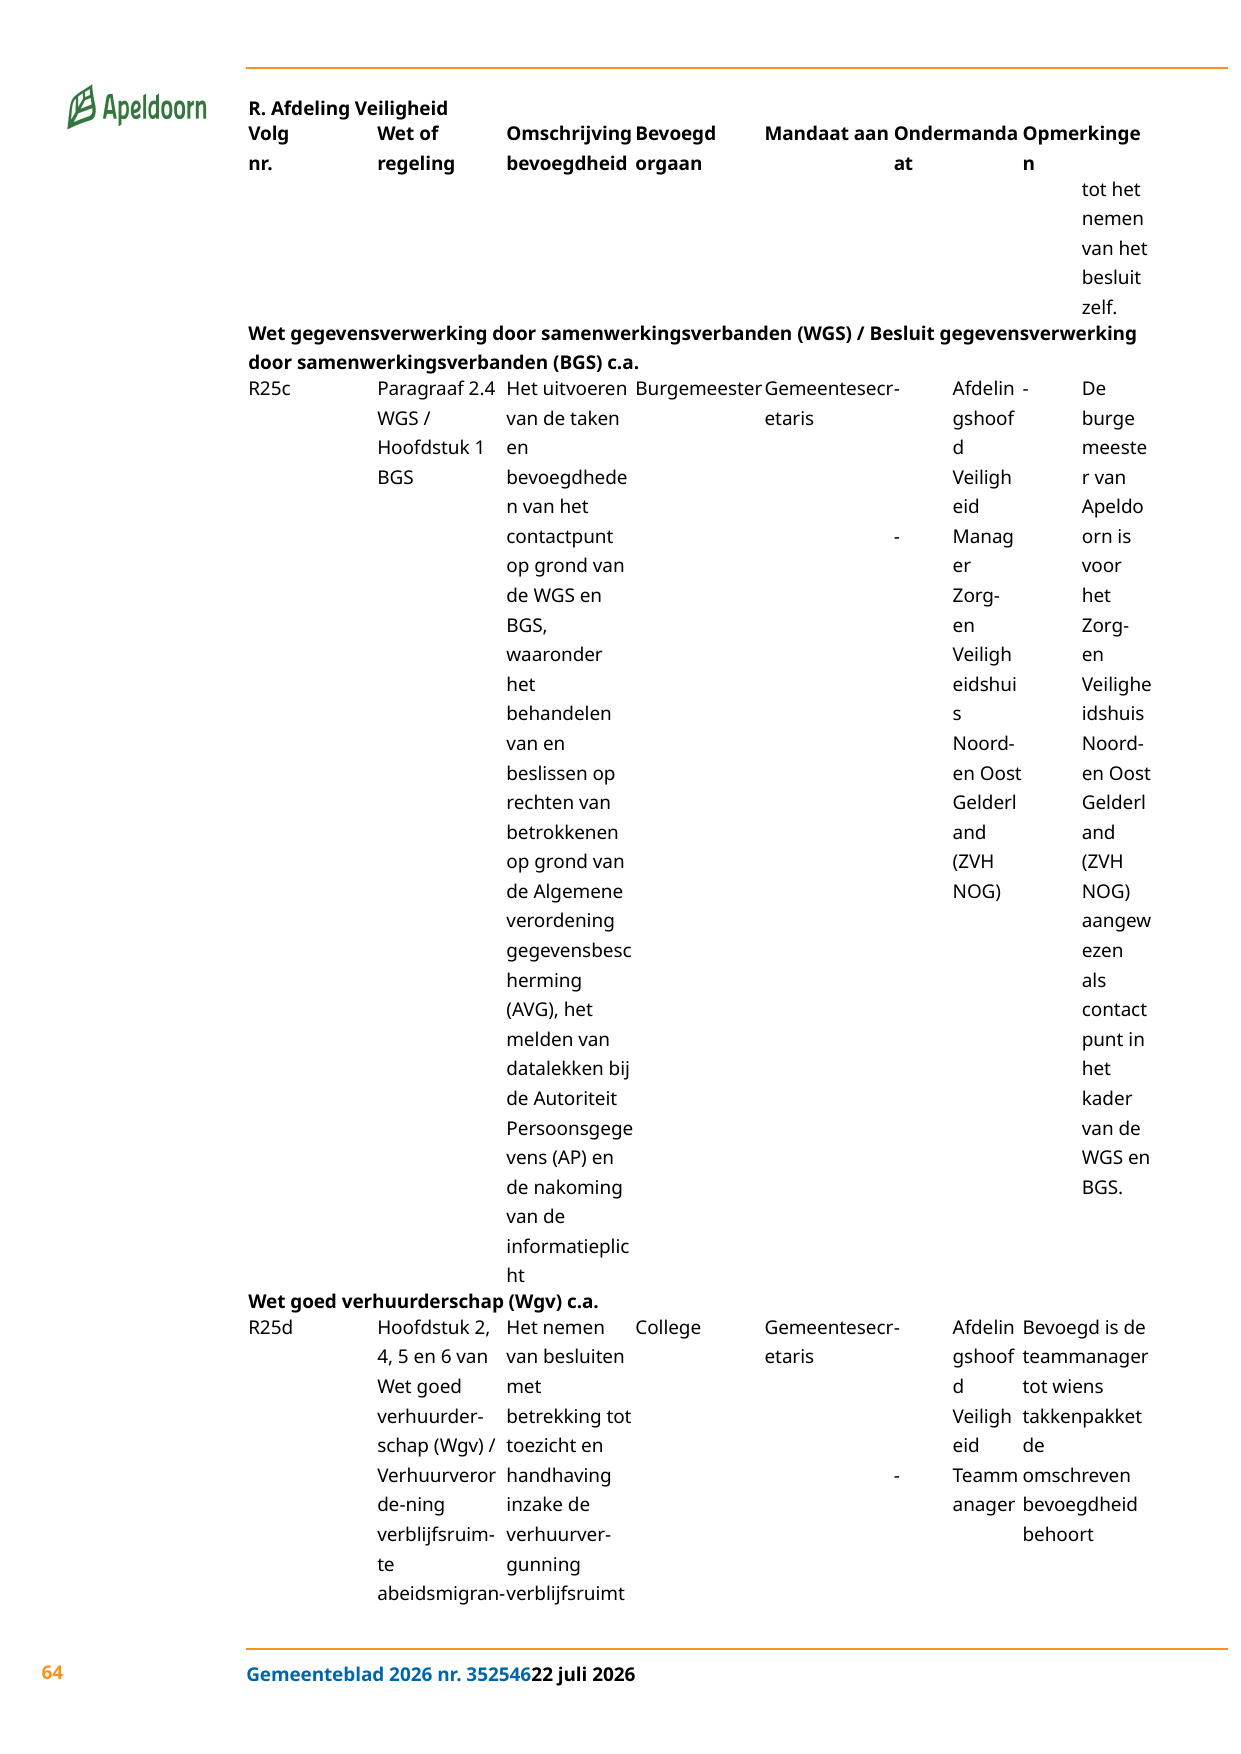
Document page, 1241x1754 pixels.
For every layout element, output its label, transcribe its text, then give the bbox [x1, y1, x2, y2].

table_cell Burgemeester [635, 375, 764, 1288]
table_cell Het uitvoeren van de taken en bevoegdheden van het contactpunt op grond van de WGS en BGS, waaronder het behandelen van en beslissen op rechten van betrokkenen op grond van de Algemene verordening gegevensbescherming (AVG), het melden van datalekken bij de Autoriteit Persoonsgegevens (AP) en de nakoming van de informatieplicht [506, 375, 635, 1288]
table_cell Bevoegd is de teammanager tot wiens takkenpakket de omschreven bevoegdheid behoort [1023, 1314, 1152, 1606]
table_cell R25c [248, 375, 377, 1288]
table_cell Opmerkingen [1023, 121, 1152, 176]
table_cell Afdelingshoofd Veiligheid Teammanager [894, 1314, 1022, 1606]
picture [41, 47, 231, 172]
table_cell Paragraaf 2.4 WGS / Hoofdstuk 1 BGS [377, 375, 506, 1288]
table_cell Het nemen van besluiten met betrekking tot toezicht en handhaving inzake de verhuurver-gunning verblijfsruimt [506, 1314, 635, 1606]
table_cell Afdelingshoofd Veiligheid Manager Zorg- en Veiligheidshuis Noord- en Oost Gelderland (ZVH NOG) [894, 375, 1022, 1288]
table_cell [894, 176, 1022, 320]
table_cell College [635, 1314, 764, 1606]
table_cell De burgemeester van Apeldoorn is voor het Zorg- en Veiligheidshuis Noord- en Oost Gelderland (ZVH NOG) aangewezen als contactpunt in het kader van de WGS en BGS. [1023, 375, 1152, 1288]
table_cell [248, 176, 377, 320]
table_cell [506, 176, 635, 320]
table_cell Ondermandaat [894, 121, 1022, 176]
table_cell Volg nr. [248, 121, 377, 176]
table_cell tot het nemen van het besluit zelf. [1023, 176, 1152, 320]
table_cell Bevoegd orgaan [635, 121, 764, 176]
table_cell Wet of regeling [377, 121, 506, 176]
table_cell Gemeentesecretaris [764, 375, 893, 1288]
table_cell [635, 176, 764, 320]
table_cell Omschrijving bevoegdheid [506, 121, 635, 176]
table_cell Hoofdstuk 2, 4, 5 en 6 van Wet goed verhuurder-schap (Wgv) / Verhuurverorde-ning verblijfsruim-te abeidsmigran- [377, 1314, 506, 1606]
table_cell [764, 176, 893, 320]
table_cell Mandaat aan [764, 121, 893, 176]
table_cell Wet goed verhuurderschap (Wgv) c.a. [248, 1289, 1152, 1314]
table_cell R25d [248, 1314, 377, 1606]
table_cell Gemeentesecretaris [764, 1314, 893, 1606]
table_cell [377, 176, 506, 320]
table_cell Wet gegevensverwerking door samenwerkingsverbanden (WGS) / Besluit gegevensverwerking door samenwerkingsverbanden (BGS) c.a. [248, 320, 1152, 375]
table_header R. Afdeling Veiligheid [248, 95, 1152, 121]
